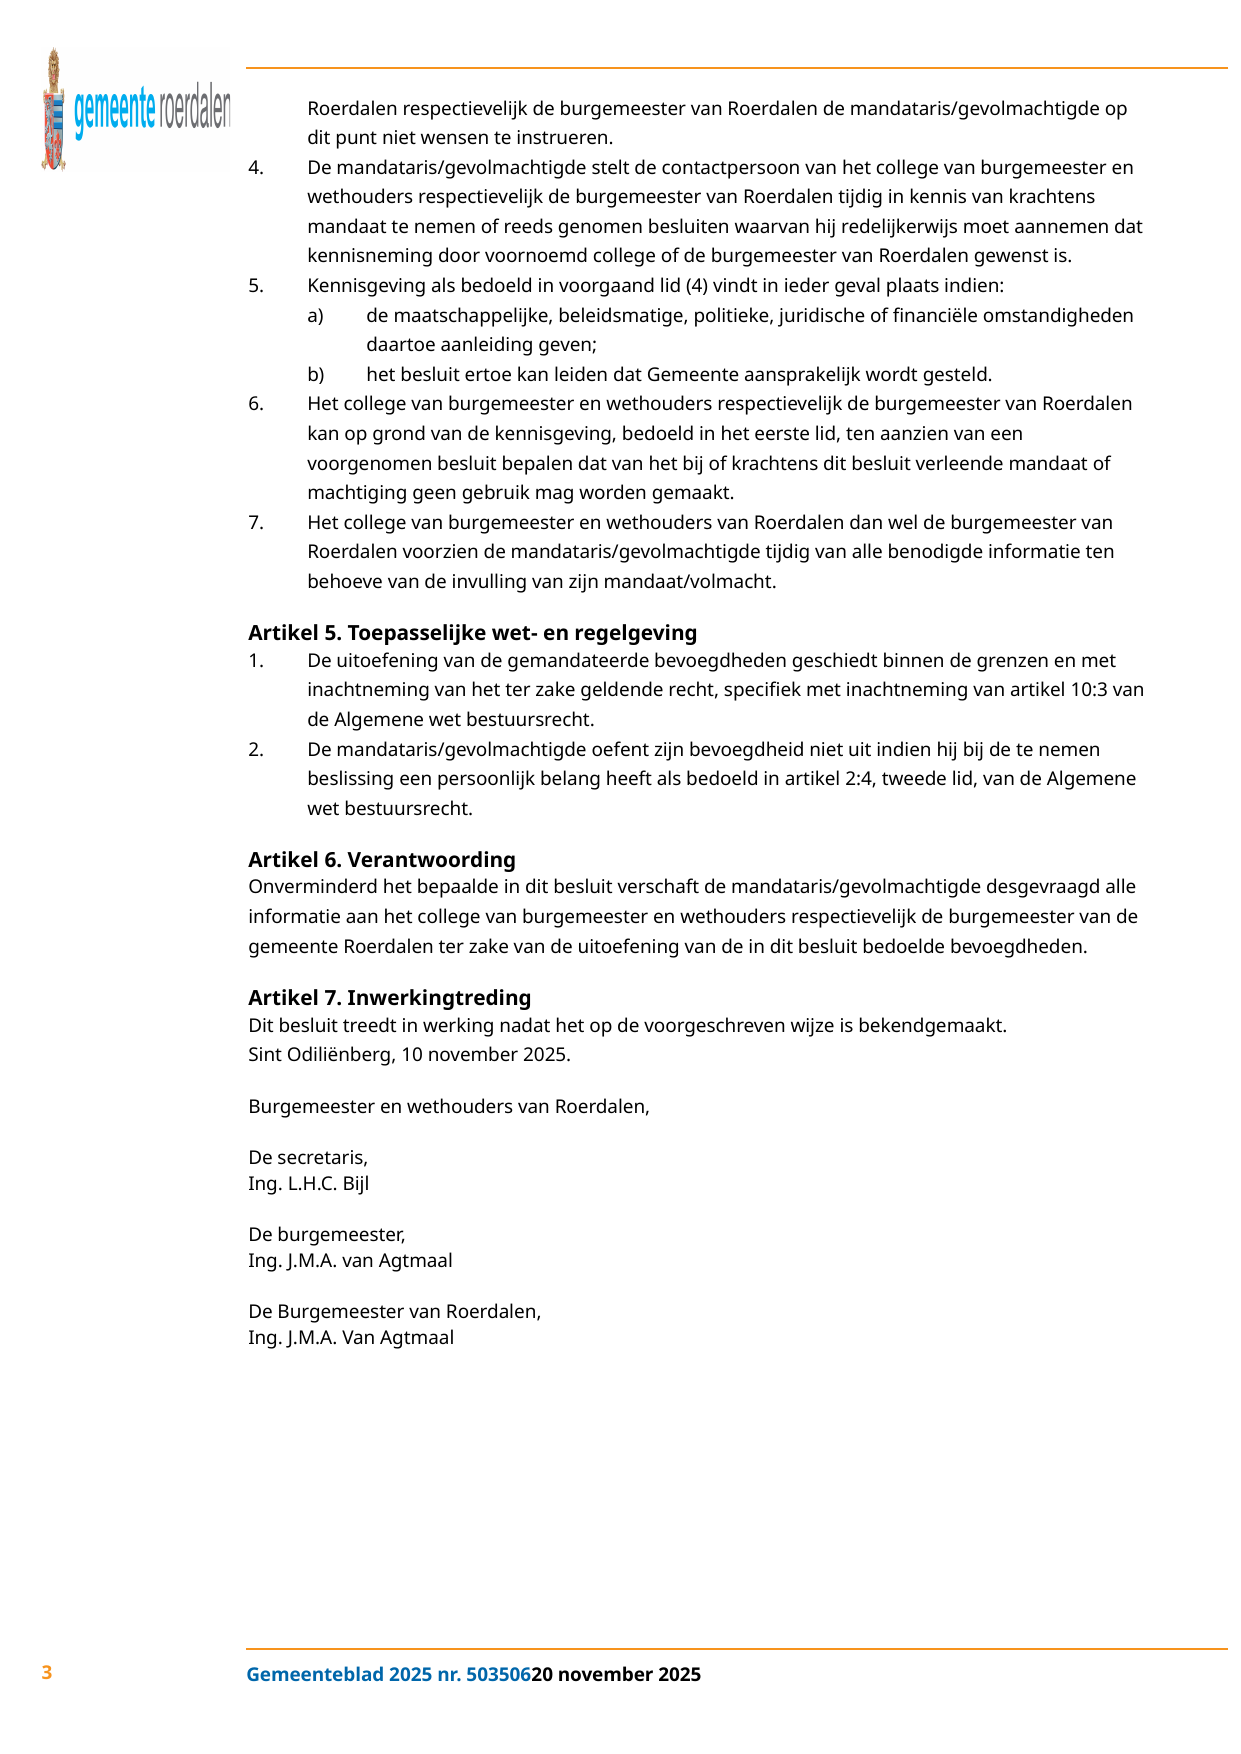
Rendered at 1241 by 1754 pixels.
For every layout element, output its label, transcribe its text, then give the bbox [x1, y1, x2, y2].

text De secretaris, [248, 1144, 1152, 1170]
list de maatschappelijke, beleidsmatige, politieke, juridische of financiële omstandigheden daartoe aanleiding geven; [307, 302, 1152, 357]
list De uitoefening van de gemandateerde bevoegdheden geschiedt binnen de grenzen en met inachtneming van het ter zake geldende recht, specifiek met inachtneming van artikel 10:3 van de Algemene wet bestuursrecht. [248, 647, 1152, 732]
list Het college van burgemeester en wethouders van Roerdalen dan wel de burgemeester van Roerdalen voorzien de mandataris/gevolmachtigde tijdig van alle benodigde informatie ten behoeve van de invulling van zijn mandaat/volmacht. [248, 509, 1152, 594]
text Dit besluit treedt in werking nadat het op de voorgeschreven wijze is bekendgemaakt. [248, 1012, 1152, 1037]
list Kennisgeving als bedoeld in voorgaand lid (4) vindt in ieder geval plaats indien: [248, 272, 1152, 298]
text Artikel 5. Toepasselijke wet- en regelgeving [248, 618, 1152, 647]
text Ing. J.M.A. van Agtmaal [248, 1247, 1152, 1273]
text Ing. L.H.C. Bijl [248, 1170, 1152, 1196]
text Artikel 6. Verantwoording [248, 845, 1152, 874]
text De burgemeester, [248, 1221, 1152, 1247]
list het besluit ertoe kan leiden dat Gemeente aansprakelijk wordt gesteld. [307, 361, 1152, 387]
text De Burgemeester van Roerdalen, [248, 1299, 1152, 1324]
list Roerdalen respectievelijk de burgemeester van Roerdalen de mandataris/gevolmachtigde op dit punt niet wensen te instrueren. [248, 95, 1152, 150]
list De mandataris/gevolmachtigde stelt de contactpersoon van het college van burgemeester en wethouders respectievelijk de burgemeester van Roerdalen tijdig in kennis van krachtens mandaat te nemen of reeds genomen besluiten waarvan hij redelijkerwijs moet aannemen dat kennisneming door voornoemd college of de burgemeester van Roerdalen gewenst is. [248, 154, 1152, 268]
text Burgemeester en wethouders van Roerdalen, [248, 1093, 1152, 1118]
list De mandataris/gevolmachtigde oefent zijn bevoegdheid niet uit indien hij bij de te nemen beslissing een persoonlijk belang heeft als bedoeld in artikel 2:4, tweede lid, van de Algemene wet bestuursrecht. [248, 736, 1152, 821]
picture [41, 47, 231, 172]
list Het college van burgemeester en wethouders respectievelijk de burgemeester van Roerdalen kan op grond van de kennisgeving, bedoeld in het eerste lid, ten aanzien van een voorgenomen besluit bepalen dat van het bij of krachtens dit besluit verleende mandaat of machtiging geen gebruik mag worden gemaakt. [248, 391, 1152, 505]
text Sint Odiliënberg, 10 november 2025. [248, 1041, 1152, 1067]
text Onverminderd het bepaalde in dit besluit verschaft de mandataris/gevolmachtigde desgevraagd alle informatie aan het college van burgemeester en wethouders respectievelijk de burgemeester van de gemeente Roerdalen ter zake van de uitoefening van de in dit besluit bedoelde bevoegdheden. [248, 874, 1152, 959]
text Artikel 7. Inwerkingtreding [248, 983, 1152, 1012]
text Ing. J.M.A. Van Agtmaal [248, 1324, 1152, 1350]
